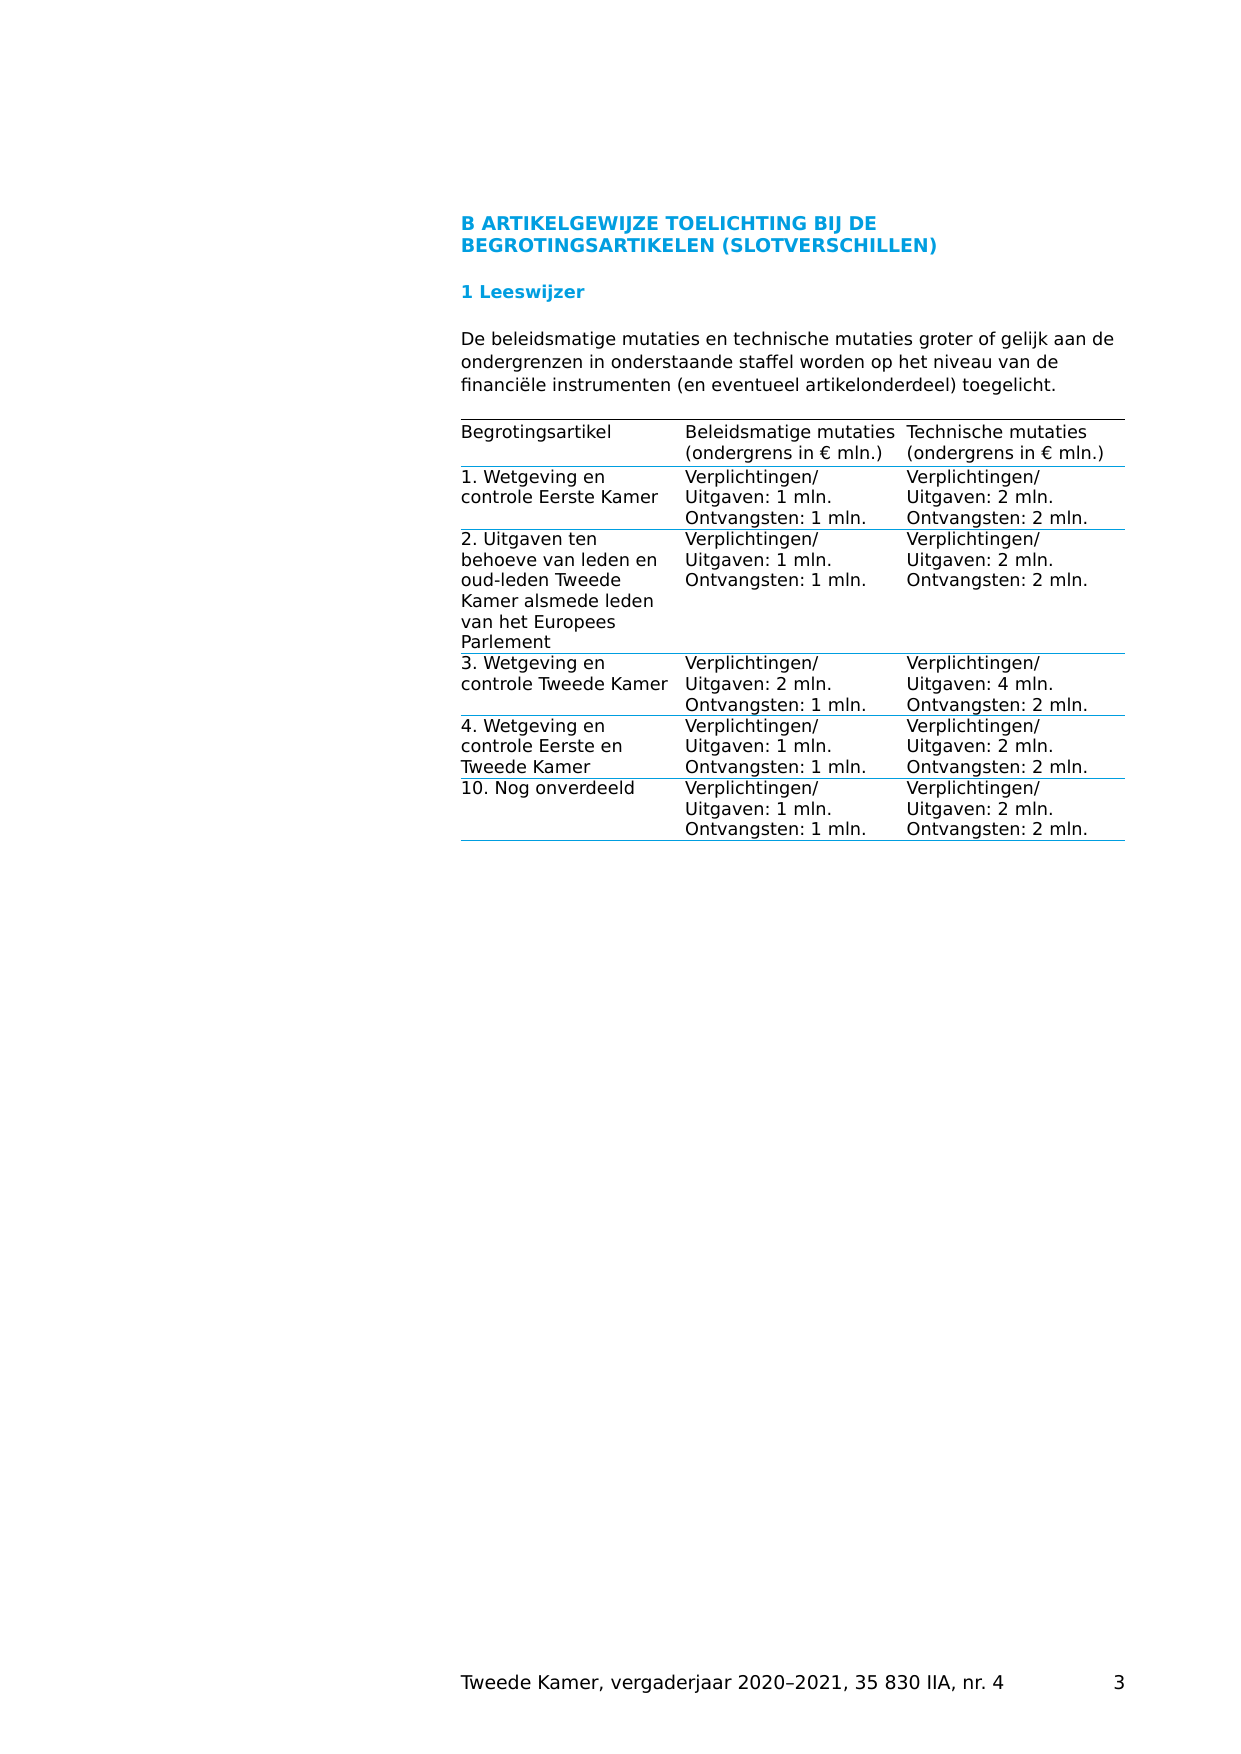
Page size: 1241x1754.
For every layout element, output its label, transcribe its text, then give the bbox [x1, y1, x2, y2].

title B Artikelgewijze toelichting bij de begrotingsartikelen (slotverschillen) [461, 213, 1125, 257]
table_cell Verplichtingen/Uitgaven: 4 mln. Ontvangsten: 2 mln. [904, 654, 1125, 715]
table_cell 10. Nog onverdeeld [461, 779, 682, 840]
table_cell 2. Uitgaven ten behoeve van leden en oud-leden Tweede Kamer alsmede leden van het Europees Parlement [461, 530, 682, 653]
table_cell Verplichtingen/Uitgaven: 2 mln. Ontvangsten: 2 mln. [904, 779, 1125, 840]
table_cell Verplichtingen/Uitgaven: 2 mln. Ontvangsten: 2 mln. [904, 530, 1125, 653]
table_cell Verplichtingen/Uitgaven: 1 mln. Ontvangsten: 1 mln. [682, 779, 903, 840]
table_cell 1. Wetgeving en controle Eerste Kamer [461, 467, 682, 528]
table_cell Verplichtingen/Uitgaven: 1 mln. Ontvangsten: 1 mln. [682, 467, 903, 528]
text De beleidsmatige mutaties en technische mutaties groter of gelijk aan de ondergrenzen in onderstaande staffel worden op het niveau van de financiële instrumenten (en eventueel artikelonderdeel) toegelicht. [461, 327, 1125, 396]
table_cell Verplichtingen/Uitgaven: 1 mln. Ontvangsten: 1 mln. [682, 716, 903, 778]
table_cell 3. Wetgeving en controle Tweede Kamer [461, 654, 682, 715]
table_cell 4. Wetgeving en controle Eerste en Tweede Kamer [461, 716, 682, 778]
table_cell Verplichtingen/Uitgaven: 2 mln. Ontvangsten: 1 mln. [682, 654, 903, 715]
title 1 Leeswijzer [461, 280, 1125, 303]
table_header Technische mutaties (ondergrens in € mln.) [904, 420, 1125, 466]
table_cell Verplichtingen/Uitgaven: 1 mln. Ontvangsten: 1 mln. [682, 530, 903, 653]
table_header Beleidsmatige mutaties (ondergrens in € mln.) [682, 420, 903, 466]
table_header Begrotingsartikel [461, 420, 682, 466]
table_cell Verplichtingen/Uitgaven: 2 mln. Ontvangsten: 2 mln. [904, 467, 1125, 528]
table_cell Verplichtingen/Uitgaven: 2 mln. Ontvangsten: 2 mln. [904, 716, 1125, 778]
